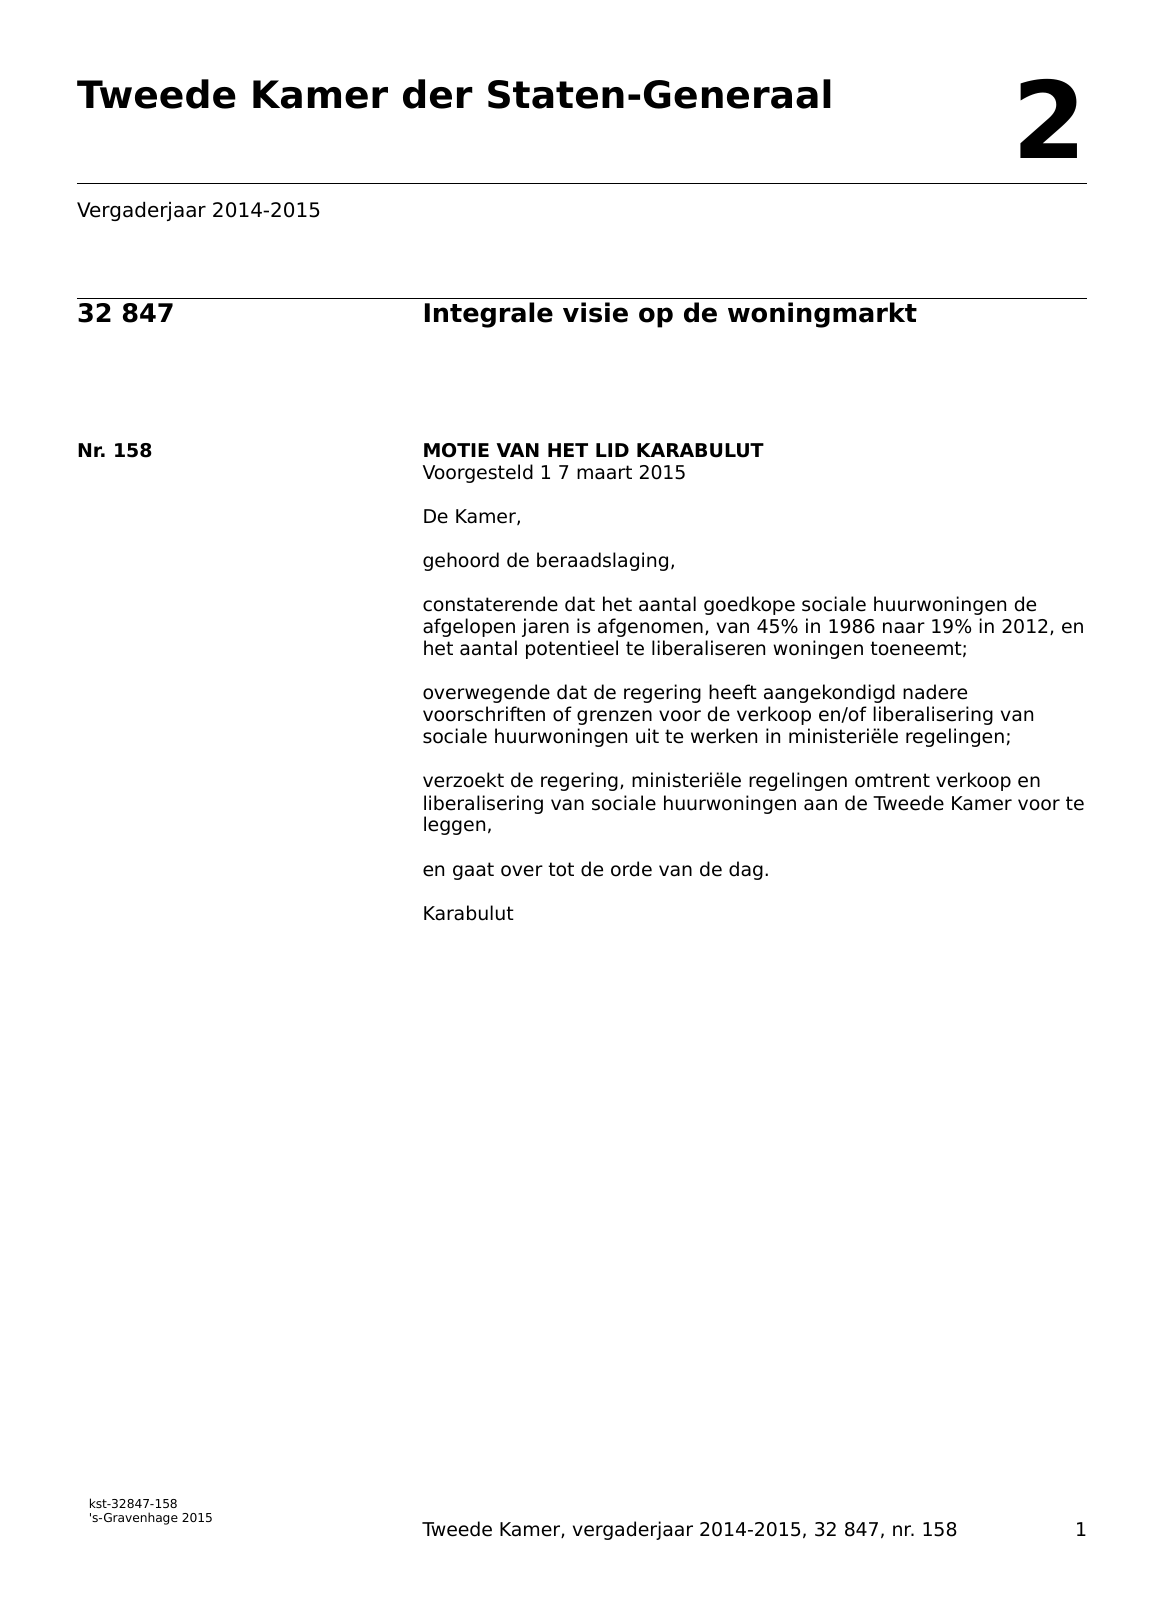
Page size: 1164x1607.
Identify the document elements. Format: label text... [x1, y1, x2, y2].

text 's-Gravenhage 2015 [88, 1511, 323, 1525]
table_header Tweede Kamer der Staten-Generaal [77, 59, 886, 183]
text verzoekt de regering, ministeriële regelingen omtrent verkoop en liberalisering van sociale huurwoningen aan de Tweede Kamer voor te leggen, [422, 770, 1087, 836]
text De Kamer, [422, 506, 1087, 528]
text Karabulut [422, 903, 1087, 925]
text kst-32847-158 [88, 1497, 323, 1511]
table_cell Vergaderjaar 2014-2015 [77, 184, 1087, 298]
subtitle Nr. 158 MOTIE VAN HET LID KARABULUT [77, 440, 1087, 462]
text gehoord de beraadslaging, [422, 550, 1087, 572]
text en gaat over tot de orde van de dag. [422, 858, 1087, 881]
table_header 2 [886, 59, 1087, 183]
subtitle 32 847 Integrale visie op de woningmarkt [77, 299, 1087, 329]
text Voorgesteld 1 7 maart 2015 [422, 462, 1087, 484]
text constaterende dat het aantal goedkope sociale huurwoningen de afgelopen jaren is afgenomen, van 45% in 1986 naar 19% in 2012, en het aantal potentieel te liberaliseren woningen toeneemt; [422, 594, 1087, 660]
text overwegende dat de regering heeft aangekondigd nadere voorschriften of grenzen voor de verkoop en/of liberalisering van sociale huurwoningen uit te werken in ministeriële regelingen; [422, 682, 1087, 748]
